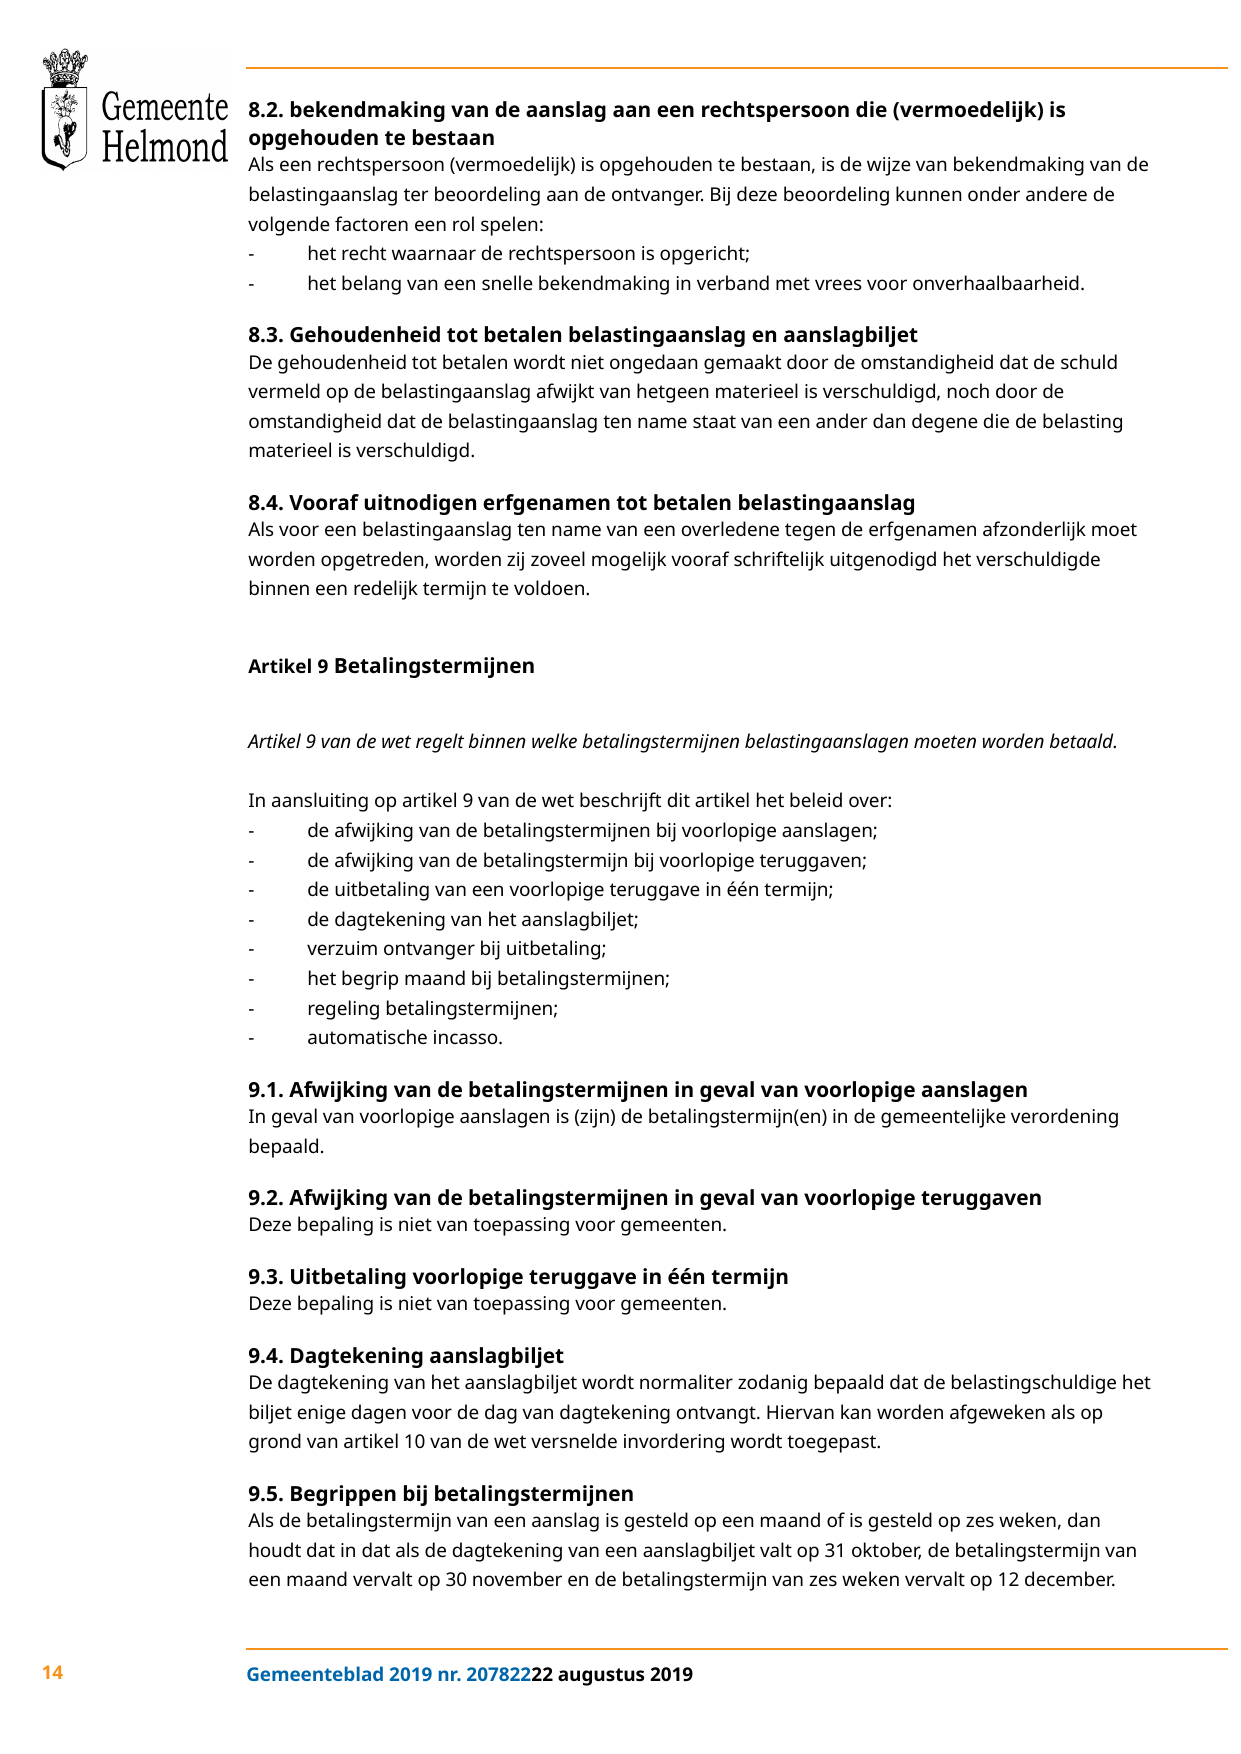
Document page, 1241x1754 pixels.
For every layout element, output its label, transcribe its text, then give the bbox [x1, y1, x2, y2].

text De dagtekening van het aanslagbiljet wordt normaliter zodanig bepaald dat de belastingschuldige het biljet enige dagen voor de dag van dagtekening ontvangt. Hiervan kan worden afgeweken als op grond van artikel 10 van de wet versnelde invordering wordt toegepast. [248, 1369, 1152, 1454]
text De gehoudenheid tot betalen wordt niet ongedaan gemaakt door de omstandigheid dat de schuld vermeld op de belastingaanslag afwijkt van hetgeen materieel is verschuldigd, noch door de omstandigheid dat de belastingaanslag ten name staat van een ander dan degene die de belasting materieel is verschuldigd. [248, 349, 1152, 463]
text Als een rechtspersoon (vermoedelijk) is opgehouden te bestaan, is de wijze van bekendmaking van de belastingaanslag ter beoordeling aan de ontvanger. Bij deze beoordeling kunnen onder andere de volgende factoren een rol spelen: [248, 152, 1152, 237]
list automatische incasso. [248, 1024, 1152, 1050]
list het begrip maand bij betalingstermijnen; [248, 965, 1152, 991]
text In geval van voorlopige aanslagen is (zijn) de betalingstermijn(en) in de gemeentelijke verordening bepaald. [248, 1103, 1152, 1158]
text 9.4. Dagtekening aanslagbiljet [248, 1341, 1152, 1369]
list het belang van een snelle bekendmaking in verband met vrees voor onverhaalbaarheid. [248, 270, 1152, 296]
text 8.2. bekendmaking van de aanslag aan een rechtspersoon die (vermoedelijk) is opgehouden te bestaan [248, 95, 1152, 152]
text Artikel 9 Betalingstermijnen [248, 651, 1152, 679]
text Deze bepaling is niet van toepassing voor gemeenten. [248, 1291, 1152, 1316]
list de dagtekening van het aanslagbiljet; [248, 906, 1152, 932]
list het recht waarnaar de rechtspersoon is opgericht; [248, 240, 1152, 266]
text Als voor een belastingaanslag ten name van een overledene tegen de erfgenamen afzonderlijk moet worden opgetreden, worden zij zoveel mogelijk vooraf schriftelijk uitgenodigd het verschuldigde binnen een redelijk termijn te voldoen. [248, 516, 1152, 601]
text Deze bepaling is niet van toepassing voor gemeenten. [248, 1212, 1152, 1237]
picture [41, 47, 231, 172]
text 8.3. Gehoudenheid tot betalen belastingaanslag en aanslagbiljet [248, 320, 1152, 349]
text 9.1. Afwijking van de betalingstermijnen in geval van voorlopige aanslagen [248, 1075, 1152, 1103]
text 9.2. Afwijking van de betalingstermijnen in geval van voorlopige teruggaven [248, 1183, 1152, 1212]
list de afwijking van de betalingstermijn bij voorlopige teruggaven; [248, 847, 1152, 873]
text 9.3. Uitbetaling voorlopige teruggave in één termijn [248, 1262, 1152, 1291]
text In aansluiting op artikel 9 van de wet beschrijft dit artikel het beleid over: [248, 788, 1152, 813]
text 8.4. Vooraf uitnodigen erfgenamen tot betalen belastingaanslag [248, 488, 1152, 516]
list verzuim ontvanger bij uitbetaling; [248, 936, 1152, 961]
list de afwijking van de betalingstermijnen bij voorlopige aanslagen; [248, 817, 1152, 843]
text Als de betalingstermijn van een aanslag is gesteld op een maand of is gesteld op zes weken, dan houdt dat in dat als de dagtekening van een aanslagbiljet valt op 31 oktober, de betalingstermijn van een maand vervalt op 30 november en de betalingstermijn van zes weken vervalt op 12 december. [248, 1507, 1152, 1592]
text Artikel 9 van de wet regelt binnen welke betalingstermijnen belastingaanslagen moeten worden betaald. [248, 728, 1152, 754]
list regeling betalingstermijnen; [248, 995, 1152, 1021]
text 9.5. Begrippen bij betalingstermijnen [248, 1479, 1152, 1507]
list de uitbetaling van een voorlopige teruggave in één termijn; [248, 876, 1152, 902]
